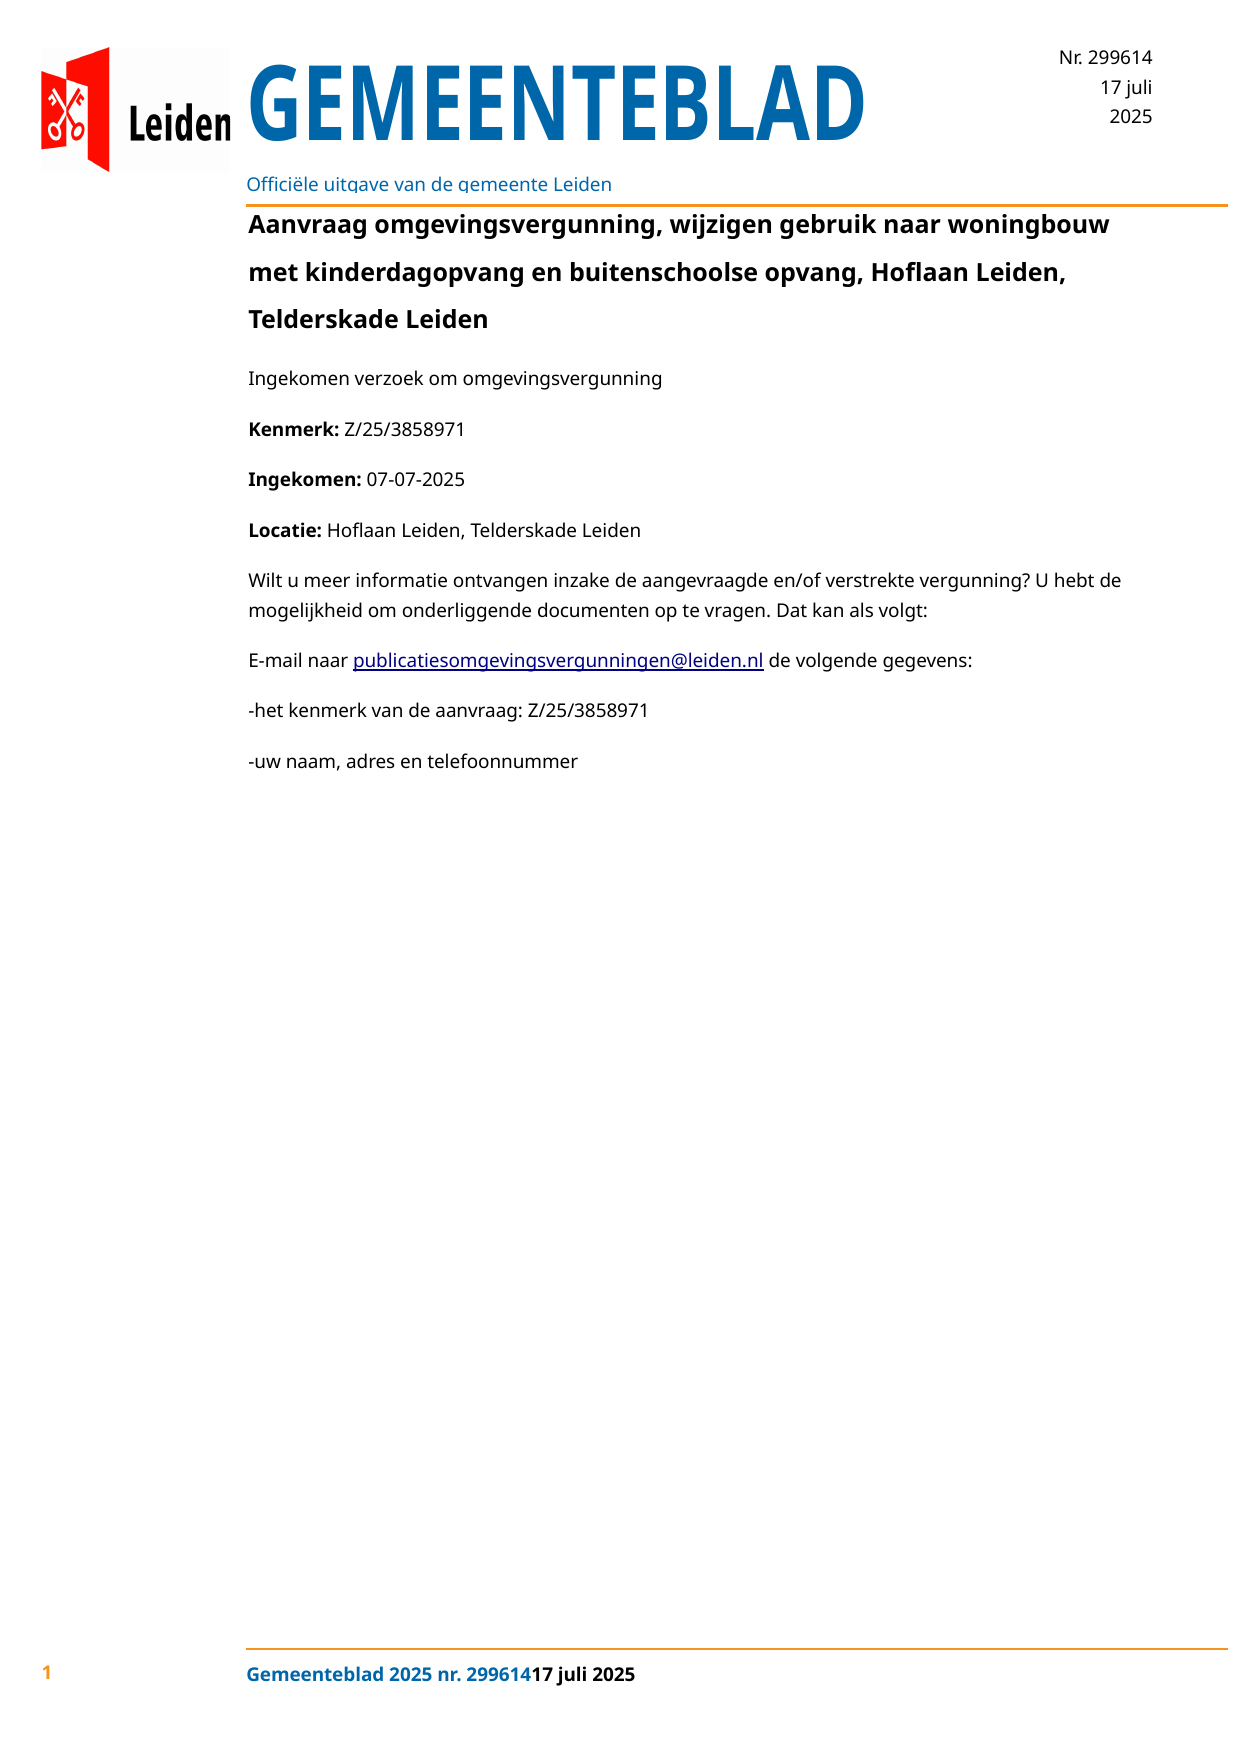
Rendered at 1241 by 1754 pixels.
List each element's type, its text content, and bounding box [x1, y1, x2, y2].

text Locatie: Hoflaan Leiden, Telderskade Leiden [248, 517, 1152, 542]
text -het kenmerk van de aanvraag: Z/25/3858971 [248, 698, 1152, 723]
text E-mail naar publicatiesomgevingsvergunningen@leiden.nl de volgende gegevens: [248, 647, 1152, 673]
text Ingekomen verzoek om omgevingsvergunning [248, 366, 1152, 391]
text Wilt u meer informatie ontvangen inzake de aangevraagde en/of verstrekte vergunning? U hebt de mogelijkheid om onderliggende documenten op te vragen. Dat kan als volgt: [248, 567, 1152, 622]
text -uw naam, adres en telefoonnummer [248, 748, 1152, 774]
picture [41, 47, 231, 172]
text Ingekomen: 07-07-2025 [248, 466, 1152, 492]
text Kenmerk: Z/25/3858971 [248, 416, 1152, 442]
text Aanvraag omgevingsvergunning, wijzigen gebruik naar woningbouw met kinderdagopvang en buitenschoolse opvang, Hoflaan Leiden, Telderskade Leiden [248, 207, 1152, 336]
